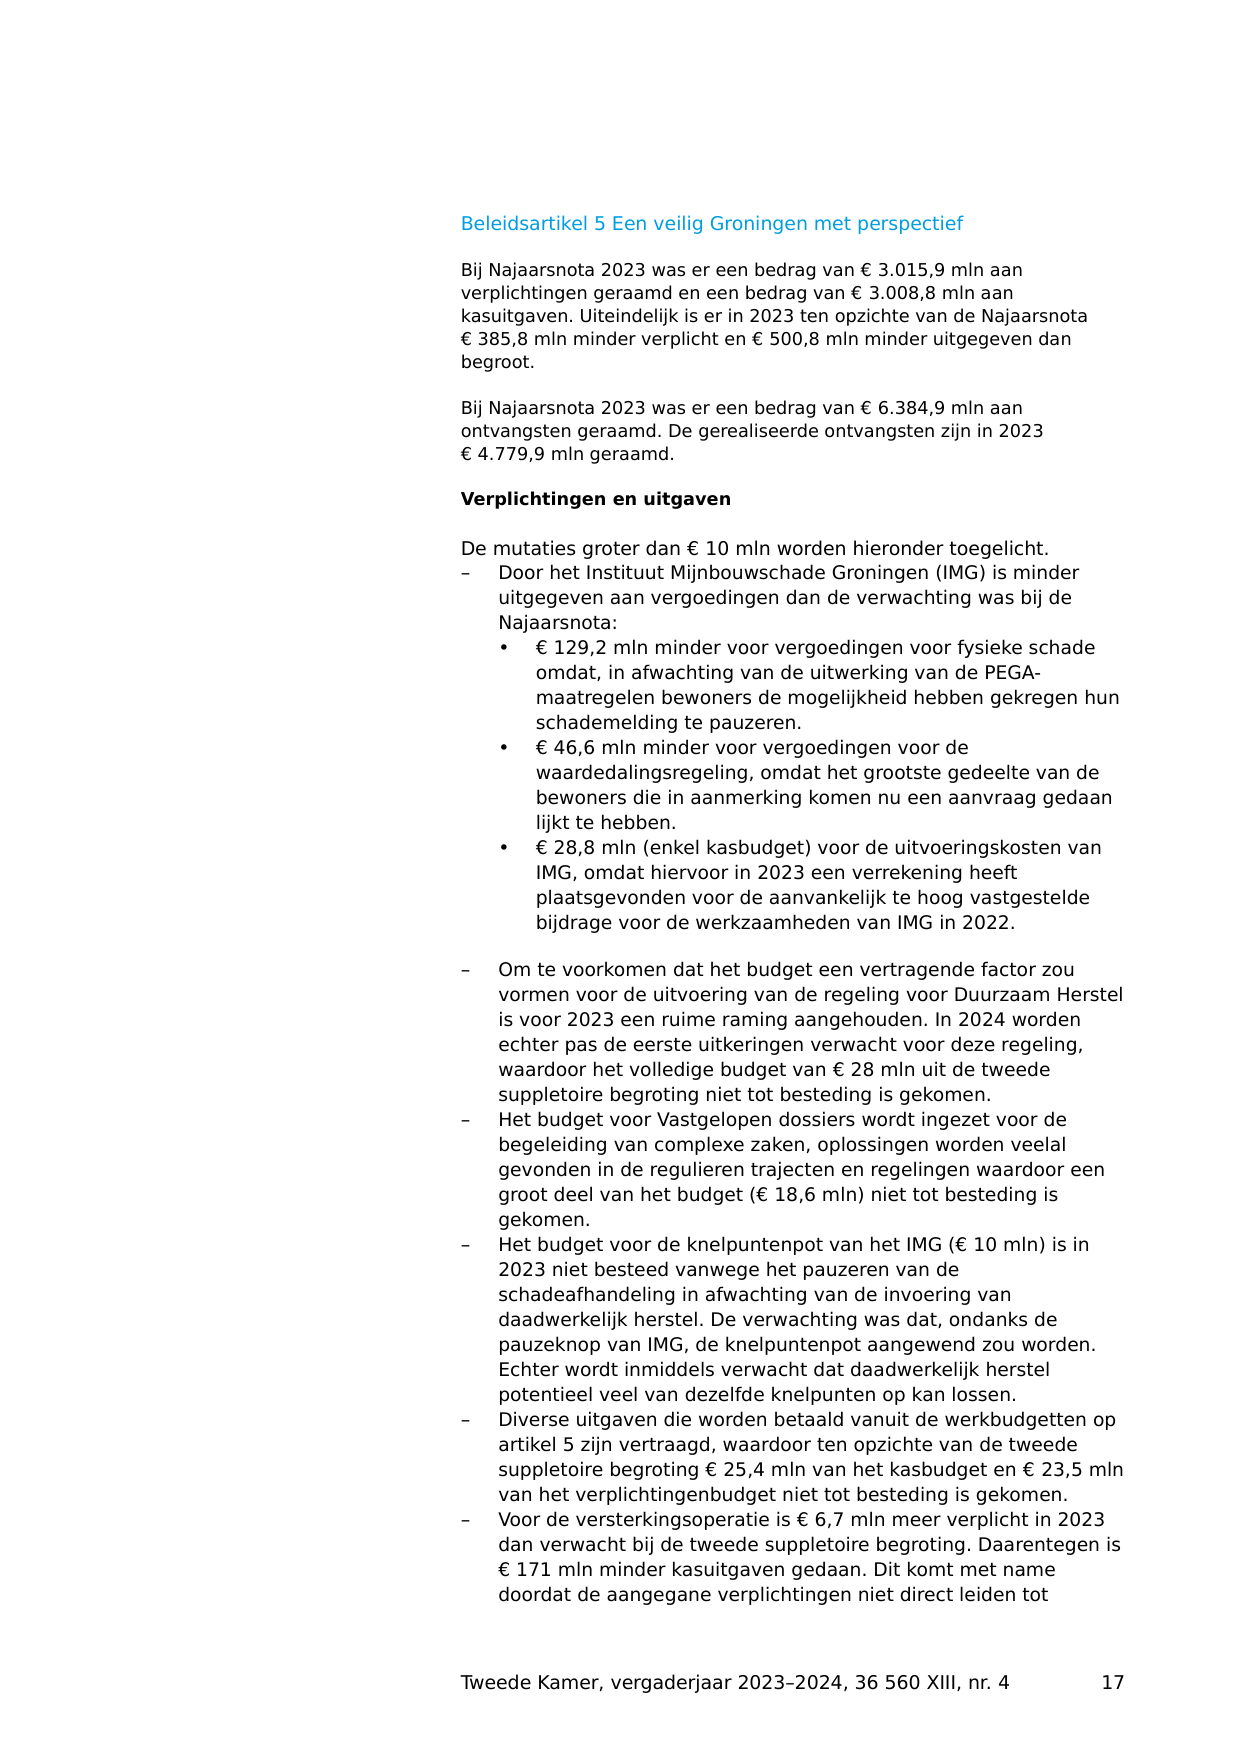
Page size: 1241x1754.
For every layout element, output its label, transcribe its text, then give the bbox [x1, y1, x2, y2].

list Het budget voor Vastgelopen dossiers wordt ingezet voor de begeleiding van complexe zaken, oplossingen worden veelal gevonden in de regulieren trajecten en regelingen waardoor een groot deel van het budget (€ 18,6 mln) niet tot besteding is gekomen. [461, 1106, 1125, 1231]
list € 46,6 mln minder voor vergoedingen voor de waardedalingsregeling, omdat het grootste gedeelte van de bewoners die in aanmerking komen nu een aanvraag gedaan lijkt te hebben. [498, 734, 1125, 834]
list Voor de versterkingsoperatie is € 6,7 mln meer verplicht in 2023 dan verwacht bij de tweede suppletoire begroting. Daarentegen is € 171 mln minder kasuitgaven gedaan. Dit komt met name doordat de aangegane verplichtingen niet direct leiden tot [461, 1506, 1125, 1606]
text Bij Najaarsnota 2023 was er een bedrag van € 3.015,9 mln aan verplichtingen geraamd en een bedrag van € 3.008,8 mln aan kasuitgaven. Uiteindelijk is er in 2023 ten opzichte van de Najaarsnota € 385,8 mln minder verplicht en € 500,8 mln minder uitgegeven dan begroot. [461, 258, 1125, 373]
list Om te voorkomen dat het budget een vertragende factor zou vormen voor de uitvoering van de regeling voor Duurzaam Herstel is voor 2023 een ruime raming aangehouden. In 2024 worden echter pas de eerste uitkeringen verwacht voor deze regeling, waardoor het volledige budget van € 28 mln uit de tweede suppletoire begroting niet tot besteding is gekomen. [461, 956, 1125, 1106]
title Beleidsartikel 5 Een veilig Groningen met perspectief [461, 213, 1125, 235]
list € 129,2 mln minder voor vergoedingen voor fysieke schade omdat, in afwachting van de uitwerking van de PEGA-maatregelen bewoners de mogelijkheid hebben gekregen hun schademelding te pauzeren. [498, 634, 1125, 734]
list Het budget voor de knelpuntenpot van het IMG (€ 10 mln) is in 2023 niet besteed vanwege het pauzeren van de schadeafhandeling in afwachting van de invoering van daadwerkelijk herstel. De verwachting was dat, ondanks de pauzeknop van IMG, de knelpuntenpot aangewend zou worden. Echter wordt inmiddels verwacht dat daadwerkelijk herstel potentieel veel van dezelfde knelpunten op kan lossen. [461, 1231, 1125, 1406]
text De mutaties groter dan € 10 mln worden hieronder toegelicht. [461, 537, 1125, 559]
list € 28,8 mln (enkel kasbudget) voor de uitvoeringskosten van IMG, omdat hiervoor in 2023 een verrekening heeft plaatsgevonden voor de aanvankelijk te hoog vastgestelde bijdrage voor de werkzaamheden van IMG in 2022. [498, 834, 1125, 934]
list Diverse uitgaven die worden betaald vanuit de werkbudgetten op artikel 5 zijn vertraagd, waardoor ten opzichte van de tweede suppletoire begroting € 25,4 mln van het kasbudget en € 23,5 mln van het verplichtingenbudget niet tot besteding is gekomen. [461, 1406, 1125, 1506]
list Door het Instituut Mĳnbouwschade Groningen (IMG) is minder uitgegeven aan vergoedingen dan de verwachting was bĳ de Najaarsnota: [461, 559, 1125, 634]
text Verplichtingen en uitgaven [461, 487, 1125, 510]
text Bij Najaarsnota 2023 was er een bedrag van € 6.384,9 mln aan ontvangsten geraamd. De gerealiseerde ontvangsten zijn in 2023 € 4.779,9 mln geraamd. [461, 396, 1125, 464]
